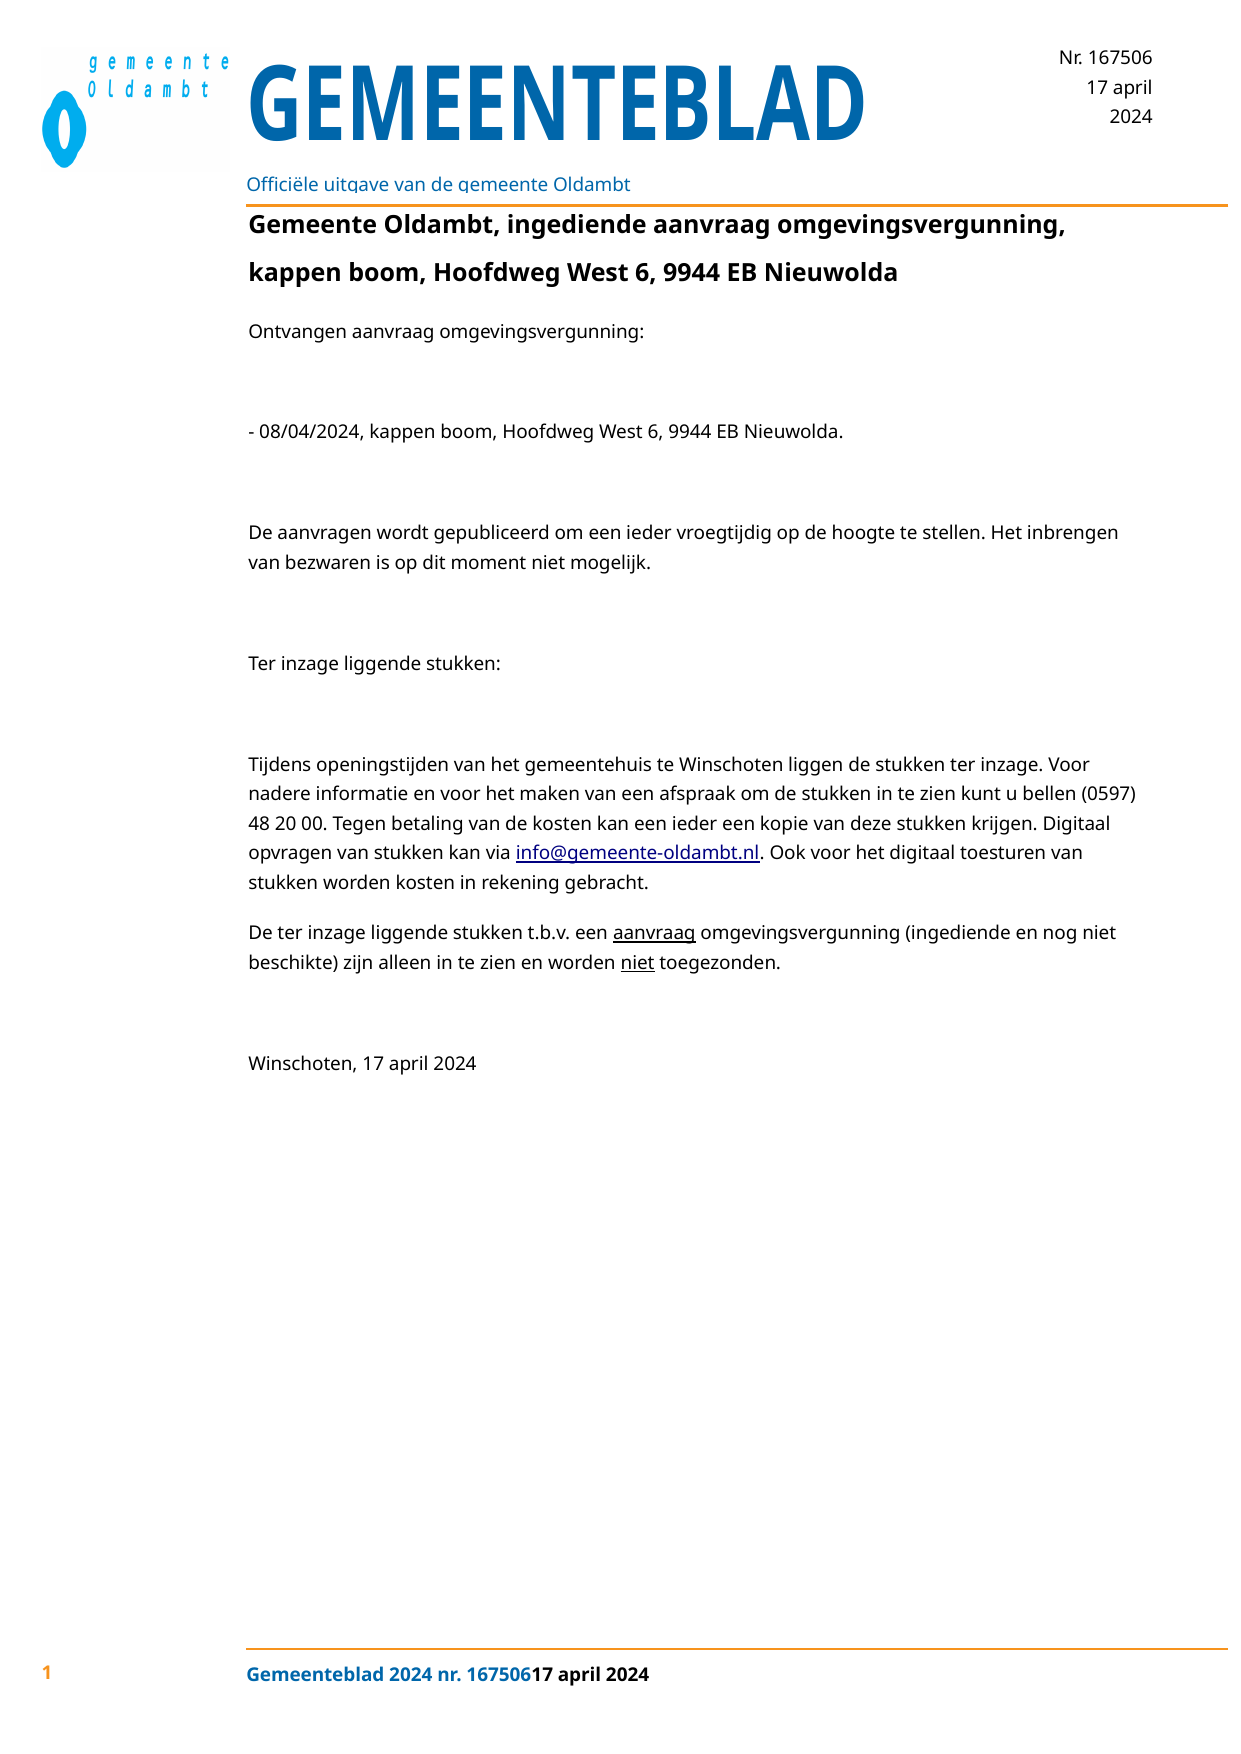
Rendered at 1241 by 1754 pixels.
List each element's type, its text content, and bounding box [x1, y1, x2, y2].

text Ter inzage liggende stukken: [248, 650, 1152, 676]
text De ter inzage liggende stukken t.b.v. een aanvraag omgevingsvergunning (ingediende en nog niet beschikte) zijn alleen in te zien en worden niet toegezonden. [248, 919, 1152, 975]
text Ontvangen aanvraag omgevingsvergunning: [248, 318, 1152, 344]
text De aanvragen wordt gepubliceerd om een ieder vroegtijdig op de hoogte te stellen. Het inbrengen van bezwaren is op dit moment niet mogelijk. [248, 519, 1152, 575]
picture [41, 47, 231, 172]
text - 08/04/2024, kappen boom, Hoofdweg West 6, 9944 EB Nieuwolda. [248, 419, 1152, 444]
text Gemeente Oldambt, ingediende aanvraag omgevingsvergunning, kappen boom, Hoofdweg West 6, 9944 EB Nieuwolda [248, 207, 1152, 288]
text Tijdens openingstijden van het gemeentehuis te Winschoten liggen de stukken ter inzage. Voor nadere informatie en voor het maken van een afspraak om de stukken in te zien kunt u bellen (0597) 48 20 00. Tegen betaling van de kosten kan een ieder een kopie van deze stukken krijgen. Digitaal opvragen van stukken kan via info@gemeente-oldambt.nl. Ook voor het digitaal toesturen van stukken worden kosten in rekening gebracht. [248, 751, 1152, 895]
text Winschoten, 17 april 2024 [248, 1050, 1152, 1076]
